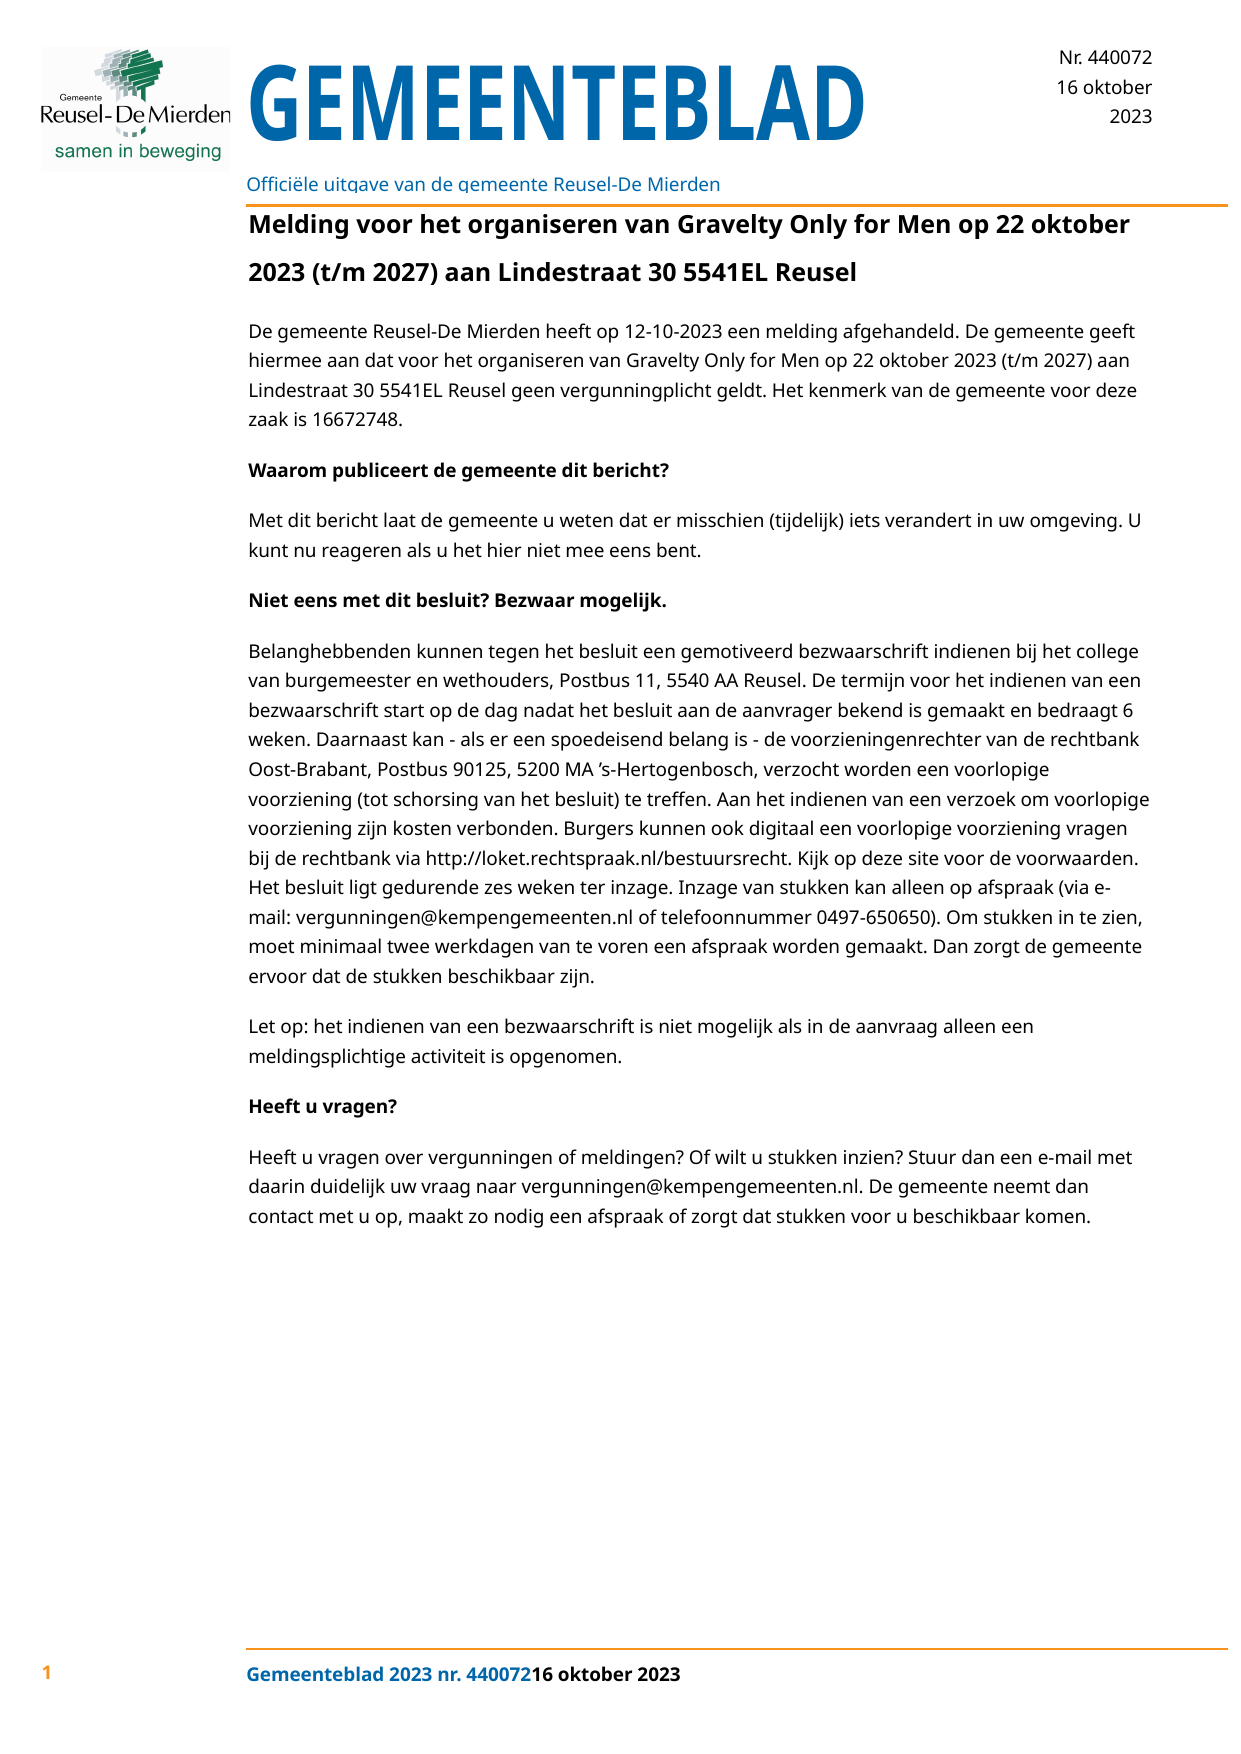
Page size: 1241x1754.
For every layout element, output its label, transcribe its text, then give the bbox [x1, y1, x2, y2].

text Niet eens met dit besluit? Bezwaar mogelijk. [248, 587, 1152, 613]
text Heeft u vragen? [248, 1094, 1152, 1119]
text Melding voor het organiseren van Gravelty Only for Men op 22 oktober 2023 (t/m 2027) aan Lindestraat 30 5541EL Reusel [248, 207, 1152, 288]
text De gemeente Reusel-De Mierden heeft op 12-10-2023 een melding afgehandeld. De gemeente geeft hiermee aan dat voor het organiseren van Gravelty Only for Men op 22 oktober 2023 (t/m 2027) aan Lindestraat 30 5541EL Reusel geen vergunningplicht geldt. Het kenmerk van de gemeente voor deze zaak is 16672748. [248, 318, 1152, 432]
text Waarom publiceert de gemeente dit bericht? [248, 457, 1152, 483]
text Heeft u vragen over vergunningen of meldingen? Of wilt u stukken inzien? Stuur dan een e-mail met daarin duidelijk uw vraag naar vergunningen@kempengemeenten.nl. De gemeente neemt dan contact met u op, maakt zo nodig een afspraak of zorgt dat stukken voor u beschikbaar komen. [248, 1144, 1152, 1229]
text Let op: het indienen van een bezwaarschrift is niet mogelijk als in de aanvraag alleen een meldingsplichtige activiteit is opgenomen. [248, 1014, 1152, 1069]
picture [41, 47, 231, 172]
text Belanghebbenden kunnen tegen het besluit een gemotiveerd bezwaarschrift indienen bij het college van burgemeester en wethouders, Postbus 11, 5540 AA Reusel. De termijn voor het indienen van een bezwaarschrift start op de dag nadat het besluit aan de aanvrager bekend is gemaakt en bedraagt 6 weken. Daarnaast kan - als er een spoedeisend belang is - de voorzieningenrechter van de rechtbank Oost-Brabant, Postbus 90125, 5200 MA ’s-Hertogenbosch, verzocht worden een voorlopige voorziening (tot schorsing van het besluit) te treffen. Aan het indienen van een verzoek om voorlopige voorziening zijn kosten verbonden. Burgers kunnen ook digitaal een voorlopige voorziening vragen bij de rechtbank via http://loket.rechtspraak.nl/bestuursrecht. Kijk op deze site voor de voorwaarden. Het besluit ligt gedurende zes weken ter inzage. Inzage van stukken kan alleen op afspraak (via e-mail: vergunningen@kempengemeenten.nl of telefoonnummer 0497-650650). Om stukken in te zien, moet minimaal twee werkdagen van te voren een afspraak worden gemaakt. Dan zorgt de gemeente ervoor dat de stukken beschikbaar zijn. [248, 638, 1152, 989]
text Met dit bericht laat de gemeente u weten dat er misschien (tijdelijk) iets verandert in uw omgeving. U kunt nu reageren als u het hier niet mee eens bent. [248, 507, 1152, 563]
